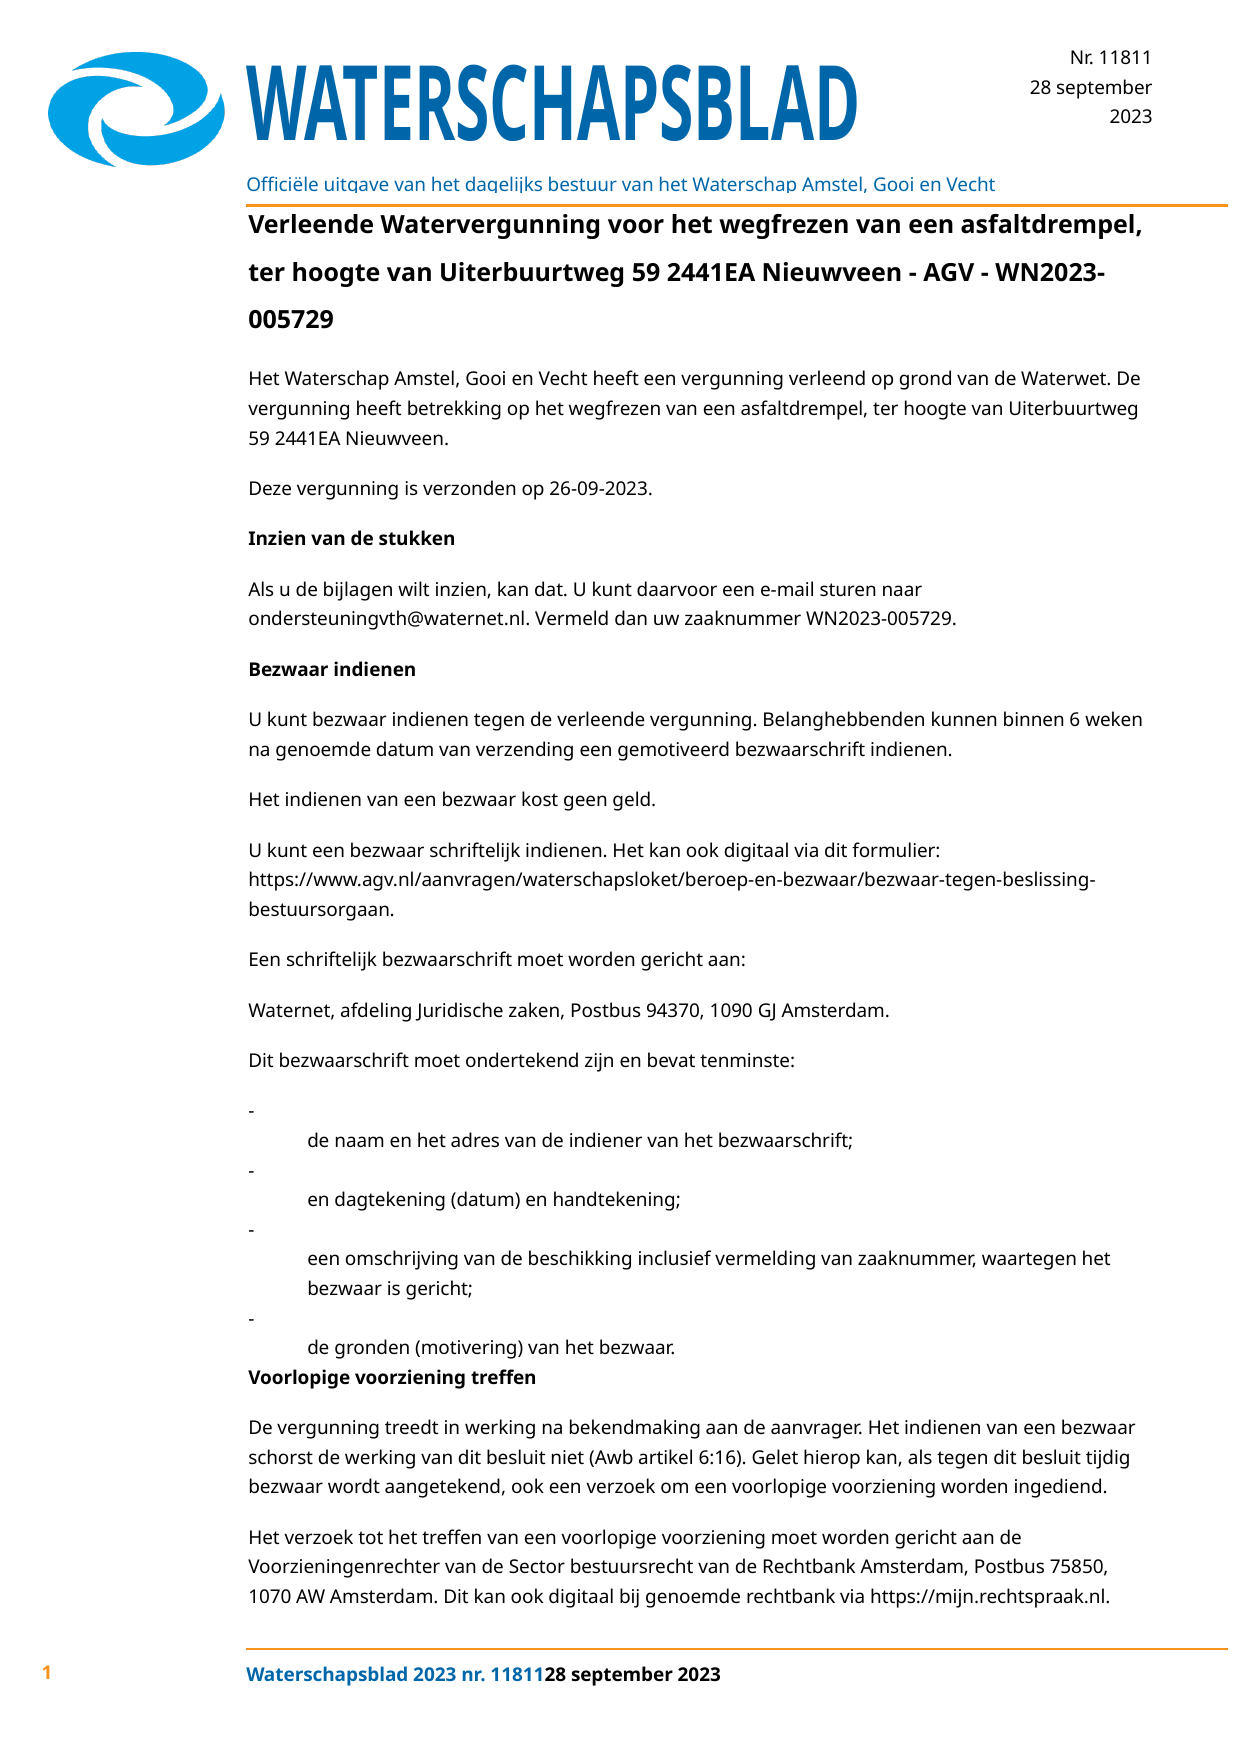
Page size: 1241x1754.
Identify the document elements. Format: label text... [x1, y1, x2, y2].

text U kunt bezwaar indienen tegen de verleende vergunning. Belanghebbenden kunnen binnen 6 weken na genoemde datum van verzending een gemotiveerd bezwaarschrift indienen. [248, 706, 1152, 762]
text Als u de bijlagen wilt inzien, kan dat. U kunt daarvoor een e-mail sturen naar ondersteuningvth@waternet.nl. Vermeld dan uw zaaknummer WN2023-005729. [248, 576, 1152, 631]
text Deze vergunning is verzonden op 26-09-2023. [248, 475, 1152, 501]
picture [41, 47, 231, 172]
list een omschrijving van de beschikking inclusief vermelding van zaaknummer, waartegen het bezwaar is gericht; [248, 1246, 1152, 1301]
text Waternet, afdeling Juridische zaken, Postbus 94370, 1090 GJ Amsterdam. [248, 997, 1152, 1022]
text Het verzoek tot het treffen van een voorlopige voorziening moet worden gericht aan de Voorzieningenrechter van de Sector bestuursrecht van de Rechtbank Amsterdam, Postbus 75850, 1070 AW Amsterdam. Dit kan ook digitaal bij genoemde rechtbank via https://mijn.rechtspraak.nl. [248, 1524, 1152, 1609]
text Het Waterschap Amstel, Gooi en Vecht heeft een vergunning verleend op grond van de Waterwet. De vergunning heeft betrekking op het wegfrezen van een asfaltdrempel, ter hoogte van Uiterbuurtweg 59 2441EA Nieuwveen. [248, 366, 1152, 450]
text Dit bezwaarschrift moet ondertekend zijn en bevat tenminste: [248, 1047, 1152, 1073]
text Een schriftelijk bezwaarschrift moet worden gericht aan: [248, 946, 1152, 972]
text Het indienen van een bezwaar kost geen geld. [248, 786, 1152, 812]
text Bezwaar indienen [248, 656, 1152, 682]
list de gronden (motivering) van het bezwaar. [248, 1334, 1152, 1360]
list de naam en het adres van de indiener van het bezwaarschrift; [248, 1127, 1152, 1153]
text Voorlopige voorziening treffen [248, 1364, 1152, 1389]
text Inzien van de stukken [248, 526, 1152, 551]
text Verleende Watervergunning voor het wegfrezen van een asfaltdrempel, ter hoogte van Uiterbuurtweg 59 2441EA Nieuwveen - AGV - WN2023-005729 [248, 207, 1152, 336]
text U kunt een bezwaar schriftelijk indienen. Het kan ook digitaal via dit formulier: https://www.agv.nl/aanvragen/waterschapsloket/beroep-en-bezwaar/bezwaar-tegen-beslissing-bestuursorgaan. [248, 837, 1152, 922]
text De vergunning treedt in werking na bekendmaking aan de aanvrager. Het indienen van een bezwaar schorst de werking van dit besluit niet (Awb artikel 6:16). Gelet hierop kan, als tegen dit besluit tijdig bezwaar wordt aangetekend, ook een verzoek om een voorlopige voorziening worden ingediend. [248, 1414, 1152, 1499]
list en dagtekening (datum) en handtekening; [248, 1186, 1152, 1212]
